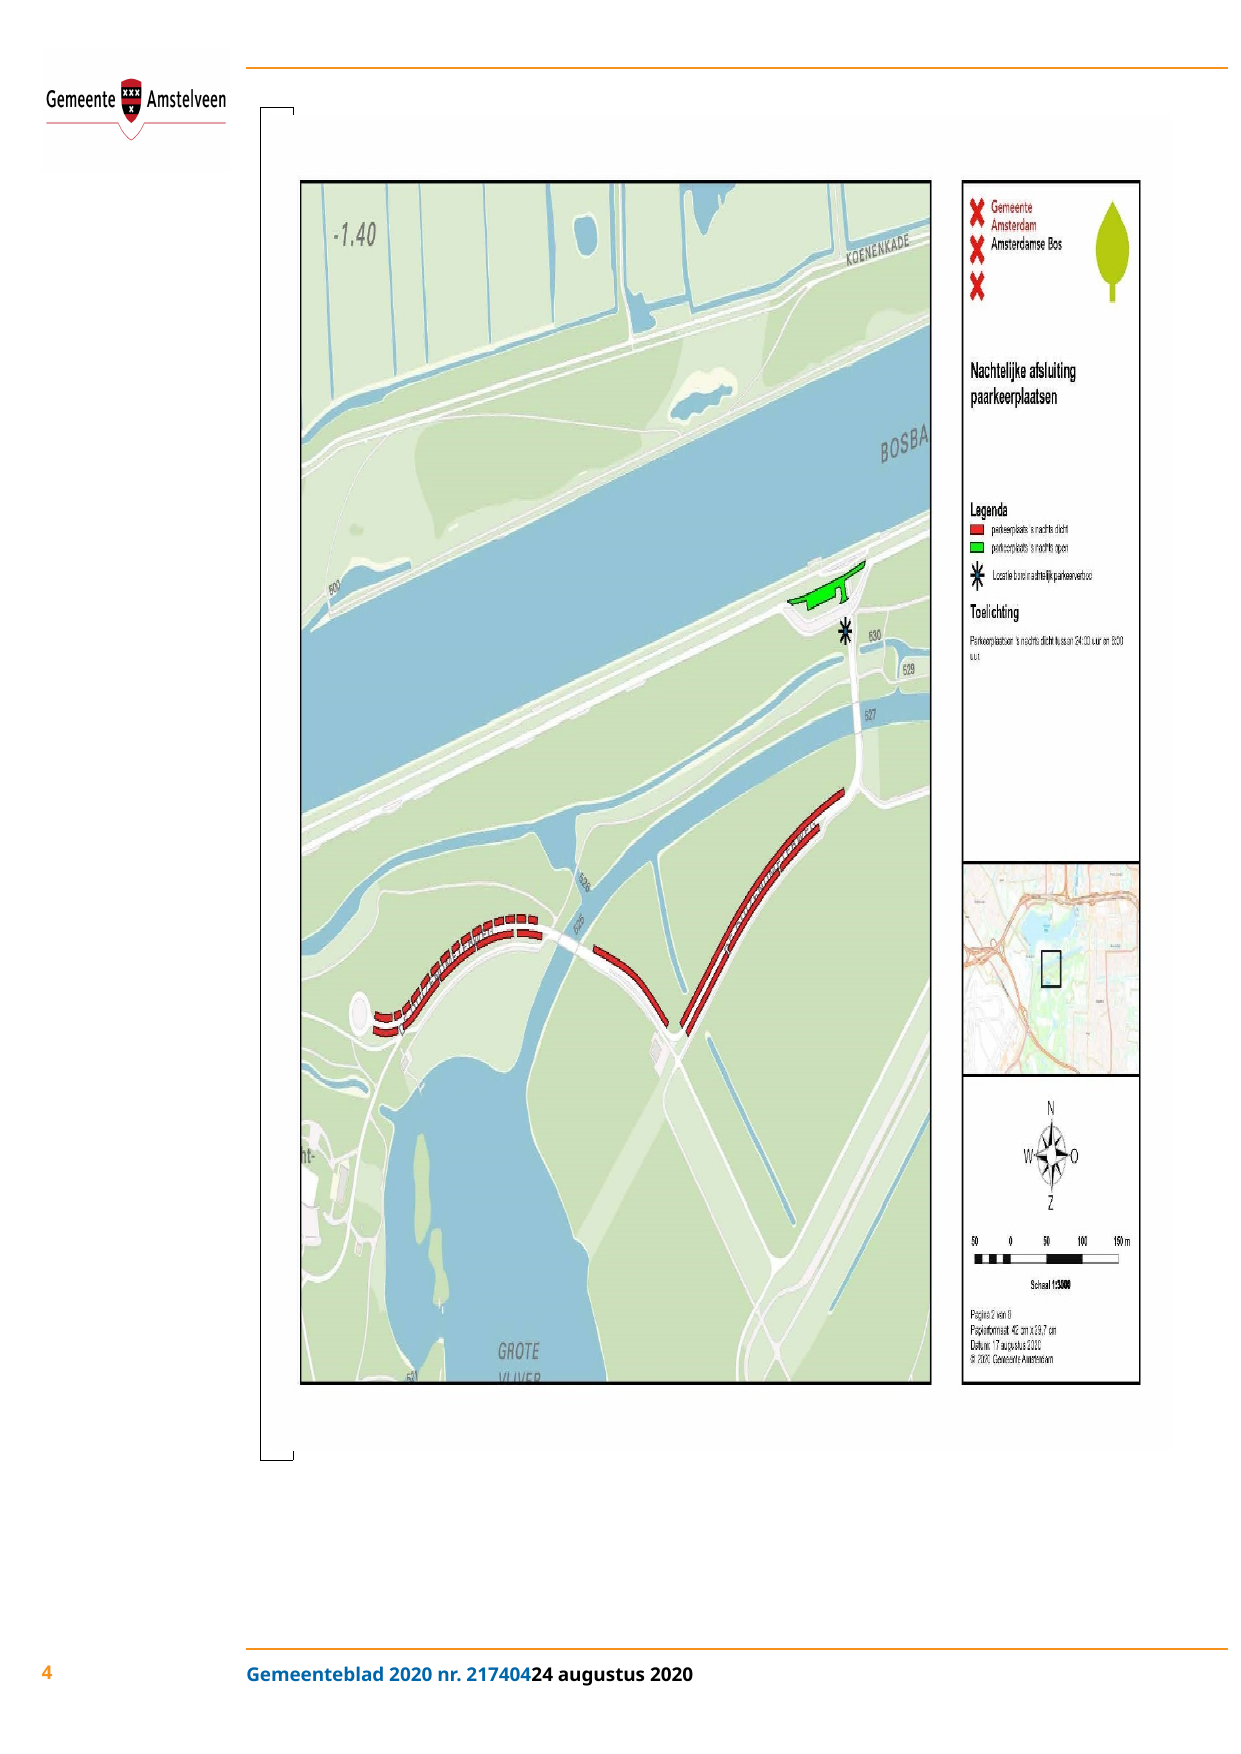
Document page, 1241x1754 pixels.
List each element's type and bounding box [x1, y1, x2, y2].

picture [268, 115, 1173, 1451]
picture [41, 47, 231, 172]
